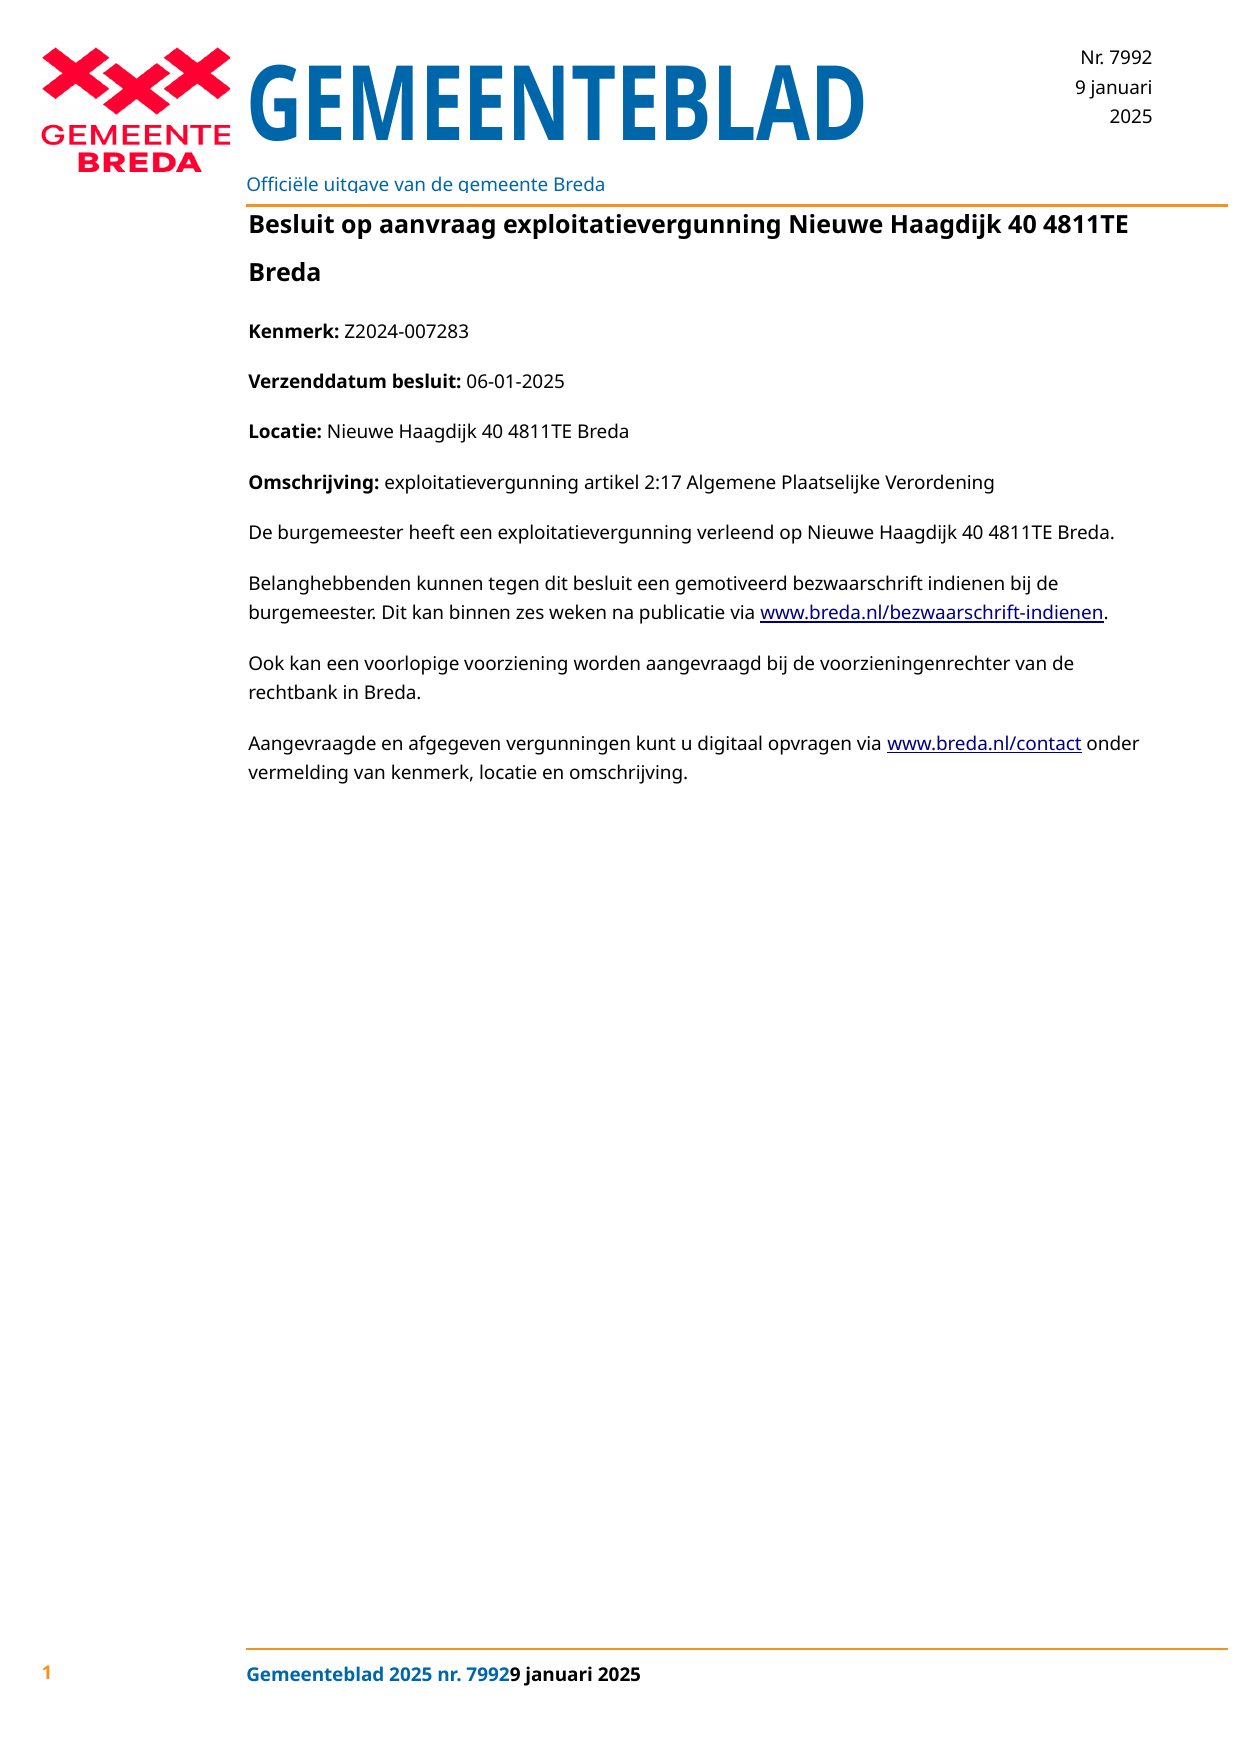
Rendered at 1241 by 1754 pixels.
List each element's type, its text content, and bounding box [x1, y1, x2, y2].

text Belanghebbenden kunnen tegen dit besluit een gemotiveerd bezwaarschrift indienen bij de burgemeester. Dit kan binnen zes weken na publicatie via www.breda.nl/bezwaarschrift-indienen. [248, 570, 1152, 625]
text Locatie: Nieuwe Haagdijk 40 4811TE Breda [248, 419, 1152, 444]
text Verzenddatum besluit: 06-01-2025 [248, 368, 1152, 394]
picture [41, 47, 231, 172]
text Kenmerk: Z2024-007283 [248, 318, 1152, 344]
text Ook kan een voorlopige voorziening worden aangevraagd bij de voorzieningenrechter van de rechtbank in Breda. [248, 650, 1152, 705]
text Besluit op aanvraag exploitatievergunning Nieuwe Haagdijk 40 4811TE Breda [248, 207, 1152, 288]
text Omschrijving: exploitatievergunning artikel 2:17 Algemene Plaatselijke Verordening [248, 469, 1152, 495]
text Aangevraagde en afgegeven vergunningen kunt u digitaal opvragen via www.breda.nl/contact onder vermelding van kenmerk, locatie en omschrijving. [248, 730, 1152, 785]
text De burgemeester heeft een exploitatievergunning verleend op Nieuwe Haagdijk 40 4811TE Breda. [248, 519, 1152, 545]
